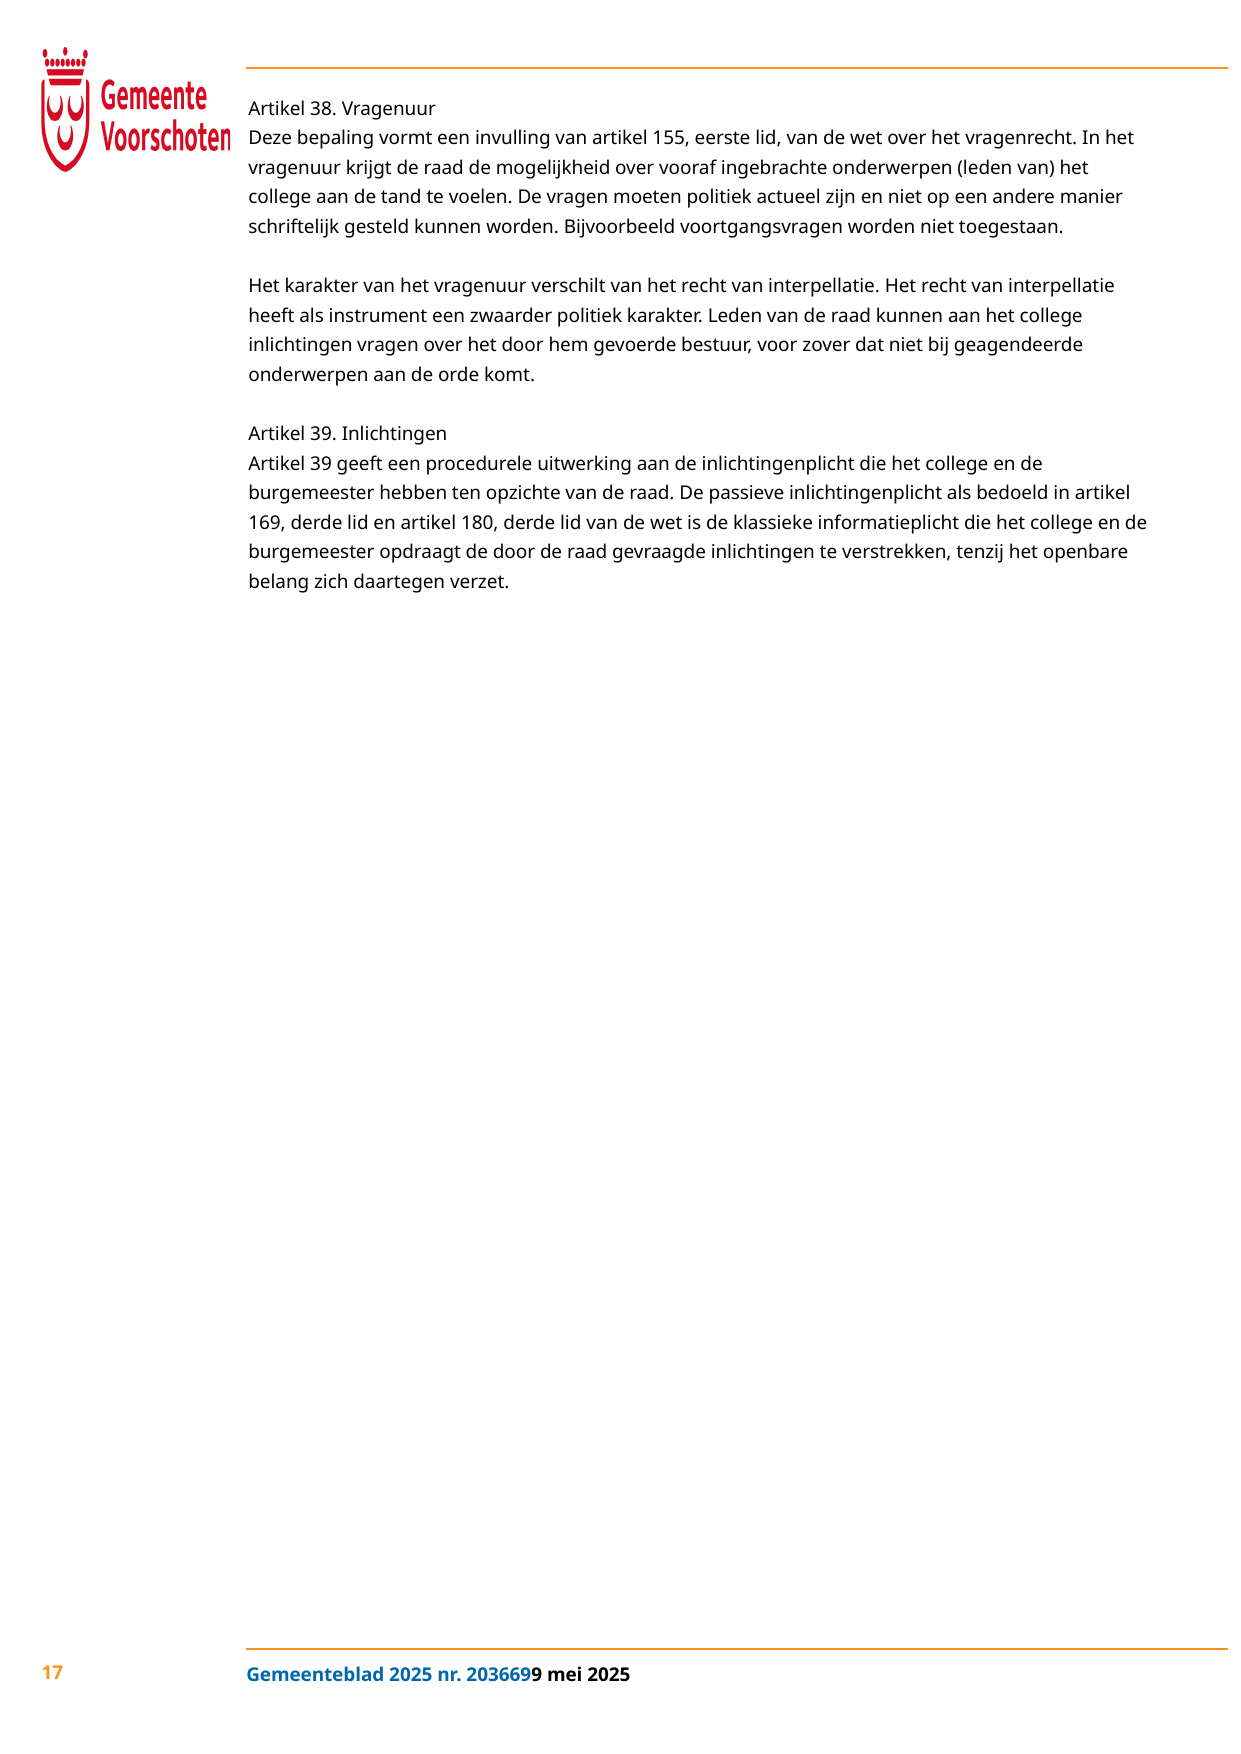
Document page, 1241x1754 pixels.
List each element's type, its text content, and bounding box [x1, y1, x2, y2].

text Het karakter van het vragenuur verschilt van het recht van interpellatie. Het recht van interpellatie heeft als instrument een zwaarder politiek karakter. Leden van de raad kunnen aan het college inlichtingen vragen over het door hem gevoerde bestuur, voor zover dat niet bij geagendeerde onderwerpen aan de orde komt. [248, 272, 1152, 387]
text Artikel 39. Inlichtingen [248, 420, 1152, 446]
text Artikel 38. Vragenuur [248, 95, 1152, 121]
text Deze bepaling vormt een invulling van artikel 155, eerste lid, van de wet over het vragenrecht. In het vragenuur krijgt de raad de mogelijkheid over vooraf ingebrachte onderwerpen (leden van) het college aan de tand te voelen. De vragen moeten politiek actueel zijn en niet op een andere manier schriftelijk gesteld kunnen worden. Bijvoorbeeld voortgangsvragen worden niet toegestaan. [248, 124, 1152, 239]
picture [41, 47, 231, 172]
text Artikel 39 geeft een procedurele uitwerking aan de inlichtingenplicht die het college en de burgemeester hebben ten opzichte van de raad. De passieve inlichtingenplicht als bedoeld in artikel 169, derde lid en artikel 180, derde lid van de wet is de klassieke informatieplicht die het college en de burgemeester opdraagt de door de raad gevraagde inlichtingen te verstrekken, tenzij het openbare belang zich daartegen verzet. [248, 450, 1152, 594]
